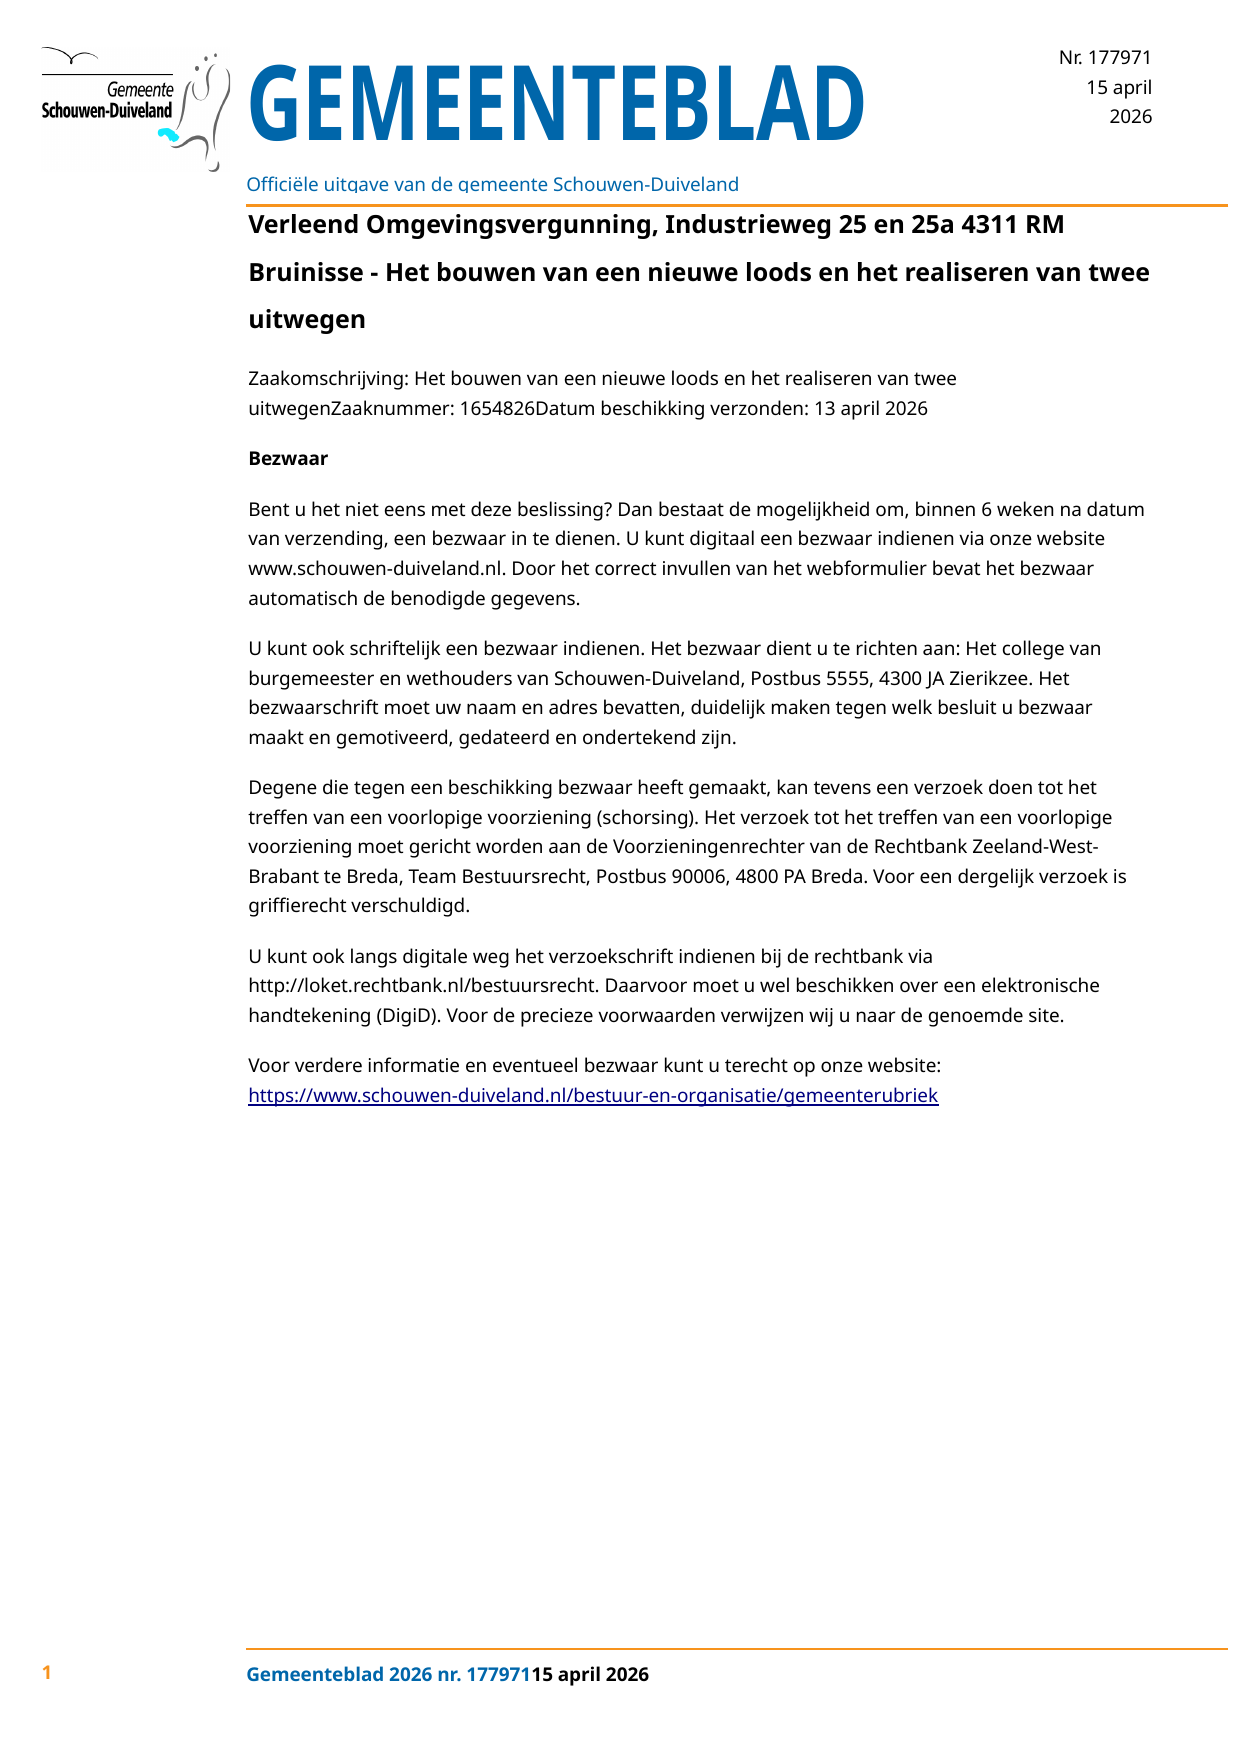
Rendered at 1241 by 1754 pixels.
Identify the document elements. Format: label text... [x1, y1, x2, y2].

text Bent u het niet eens met deze beslissing? Dan bestaat de mogelijkheid om, binnen 6 weken na datum van verzending, een bezwaar in te dienen. U kunt digitaal een bezwaar indienen via onze website www.schouwen-duiveland.nl. Door het correct invullen van het webformulier bevat het bezwaar automatisch de benodigde gegevens. [248, 496, 1152, 610]
text Verleend Omgevingsvergunning, Industrieweg 25 en 25a 4311 RM Bruinisse - Het bouwen van een nieuwe loods en het realiseren van twee uitwegen [248, 207, 1152, 336]
text U kunt ook schriftelijk een bezwaar indienen. Het bezwaar dient u te richten aan: Het college van burgemeester en wethouders van Schouwen-Duiveland, Postbus 5555, 4300 JA Zierikzee. Het bezwaarschrift moet uw naam en adres bevatten, duidelijk maken tegen welk besluit u bezwaar maakt en gemotiveerd, gedateerd en ondertekend zijn. [248, 635, 1152, 749]
text Bezwaar [248, 446, 1152, 471]
text Zaakomschrijving: Het bouwen van een nieuwe loods en het realiseren van twee uitwegenZaaknummer: 1654826Datum beschikking verzonden: 13 april 2026 [248, 366, 1152, 421]
text Voor verdere informatie en eventueel bezwaar kunt u terecht op onze website: https://www.schouwen-duiveland.nl/bestuur-en-organisatie/gemeenterubriek [248, 1053, 1152, 1108]
text U kunt ook langs digitale weg het verzoekschrift indienen bij de rechtbank via http://loket.rechtbank.nl/bestuursrecht. Daarvoor moet u wel beschikken over een elektronische handtekening (DigiD). Voor de precieze voorwaarden verwijzen wij u naar de genoemde site. [248, 943, 1152, 1028]
text Degene die tegen een beschikking bezwaar heeft gemaakt, kan tevens een verzoek doen tot het treffen van een voorlopige voorziening (schorsing). Het verzoek tot het treffen van een voorlopige voorziening moet gericht worden aan de Voorzieningenrechter van de Rechtbank Zeeland-West-Brabant te Breda, Team Bestuursrecht, Postbus 90006, 4800 PA Breda. Voor een dergelijk verzoek is griffierecht verschuldigd. [248, 774, 1152, 918]
picture [41, 47, 231, 172]
